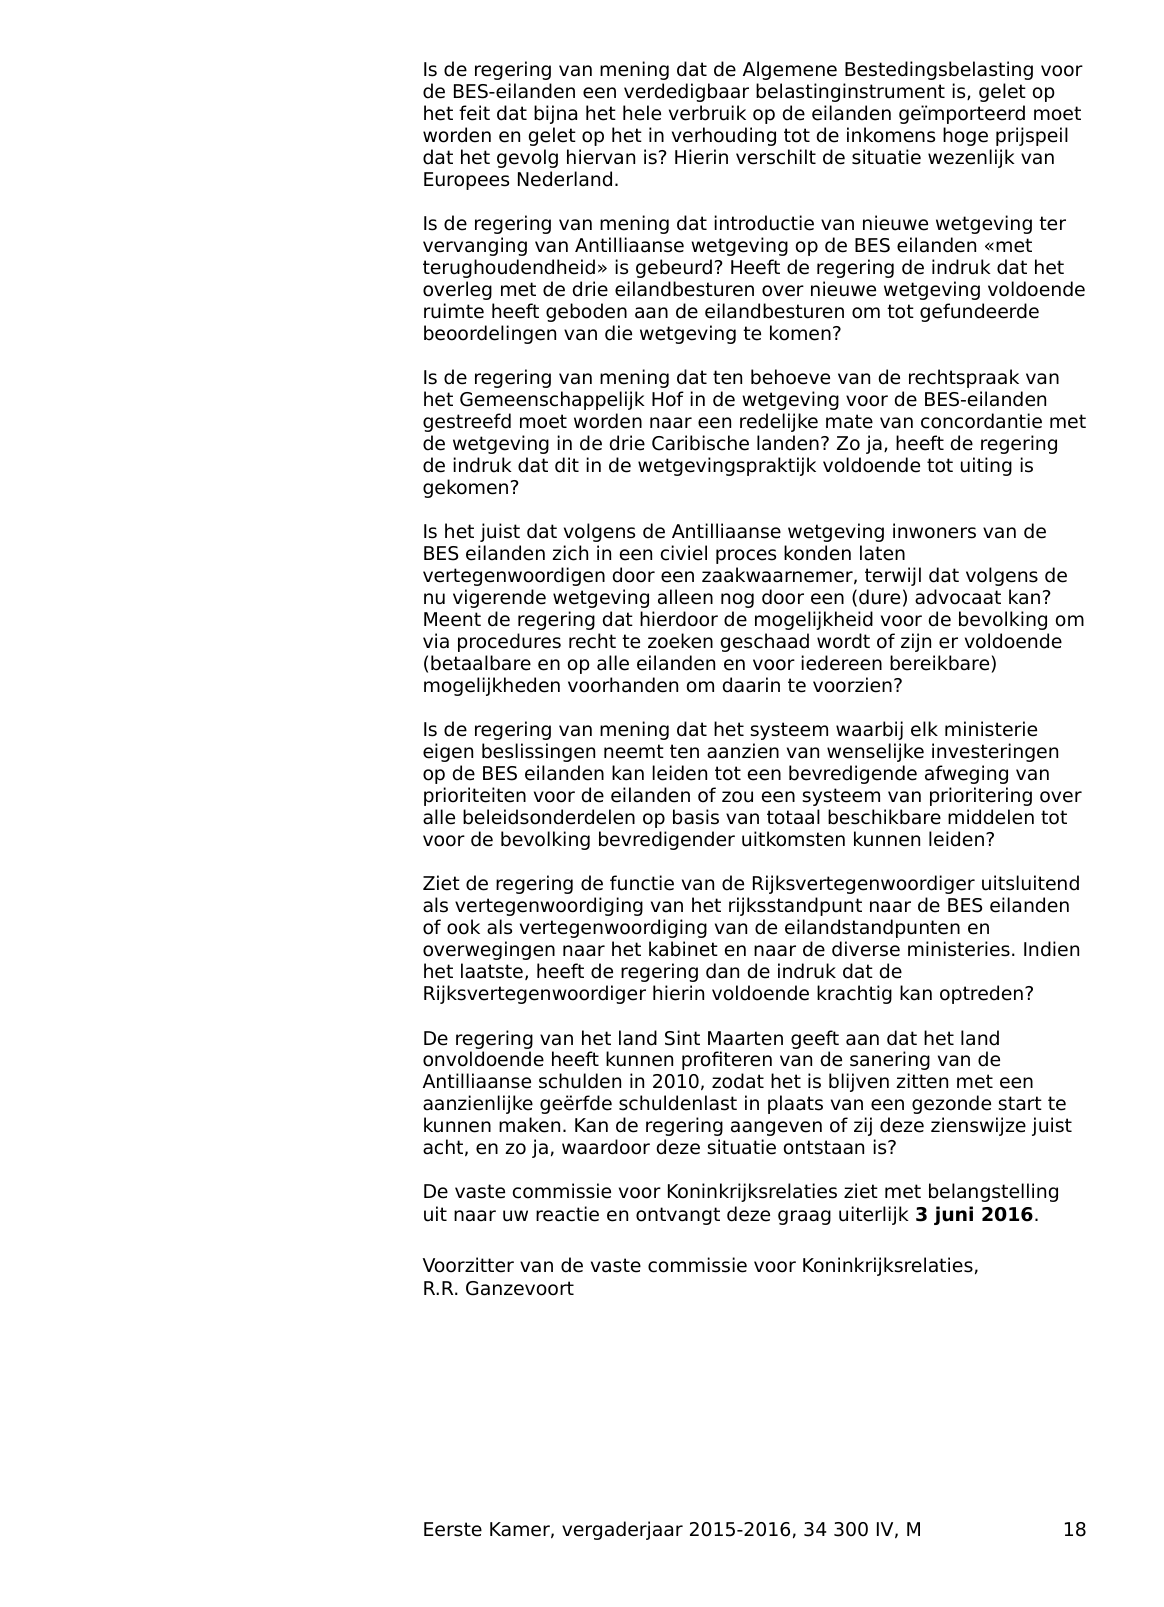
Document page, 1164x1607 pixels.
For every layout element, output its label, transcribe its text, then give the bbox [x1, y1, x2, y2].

text Is de regering van mening dat introductie van nieuwe wetgeving ter vervanging van Antilliaanse wetgeving op de BES eilanden «met terughoudendheid» is gebeurd? Heeft de regering de indruk dat het overleg met de drie eilandbesturen over nieuwe wetgeving voldoende ruimte heeft geboden aan de eilandbesturen om tot gefundeerde beoordelingen van die wetgeving te komen? [422, 213, 1087, 345]
text Ziet de regering de functie van de Rijksvertegenwoordiger uitsluitend als vertegenwoordiging van het rijksstandpunt naar de BES eilanden of ook als vertegenwoordiging van de eilandstandpunten en overwegingen naar het kabinet en naar de diverse ministeries. Indien het laatste, heeft de regering dan de indruk dat de Rijksvertegenwoordiger hierin voldoende krachtig kan optreden? [422, 873, 1087, 1005]
text Is de regering van mening dat het systeem waarbij elk ministerie eigen beslissingen neemt ten aanzien van wenselijke investeringen op de BES eilanden kan leiden tot een bevredigende afweging van prioriteiten voor de eilanden of zou een systeem van prioritering over alle beleidsonderdelen op basis van totaal beschikbare middelen tot voor de bevolking bevredigender uitkomsten kunnen leiden? [422, 719, 1087, 851]
text De regering van het land Sint Maarten geeft aan dat het land onvoldoende heeft kunnen profiteren van de sanering van de Antilliaanse schulden in 2010, zodat het is blijven zitten met een aanzienlijke geërfde schuldenlast in plaats van een gezonde start te kunnen maken. Kan de regering aangeven of zij deze zienswijze juist acht, en zo ja, waardoor deze situatie ontstaan is? [422, 1027, 1087, 1159]
text Is het juist dat volgens de Antilliaanse wetgeving inwoners van de BES eilanden zich in een civiel proces konden laten vertegenwoordigen door een zaakwaarnemer, terwijl dat volgens de nu vigerende wetgeving alleen nog door een (dure) advocaat kan? Meent de regering dat hierdoor de mogelijkheid voor de bevolking om via procedures recht te zoeken geschaad wordt of zijn er voldoende (betaalbare en op alle eilanden en voor iedereen bereikbare) mogelijkheden voorhanden om daarin te voorzien? [422, 521, 1087, 697]
text Is de regering van mening dat ten behoeve van de rechtspraak van het Gemeenschappelijk Hof in de wetgeving voor de BES-eilanden gestreefd moet worden naar een redelijke mate van concordantie met de wetgeving in de drie Caribische landen? Zo ja, heeft de regering de indruk dat dit in de wetgevingspraktijk voldoende tot uiting is gekomen? [422, 367, 1087, 499]
text Is de regering van mening dat de Algemene Bestedingsbelasting voor de BES-eilanden een verdedigbaar belastinginstrument is, gelet op het feit dat bijna het hele verbruik op de eilanden geïmporteerd moet worden en gelet op het in verhouding tot de inkomens hoge prijspeil dat het gevolg hiervan is? Hierin verschilt de situatie wezenlijk van Europees Nederland. [422, 59, 1087, 191]
text Voorzitter van de vaste commissie voor Koninkrijksrelaties, R.R. Ganzevoort [422, 1255, 1087, 1299]
text De vaste commissie voor Koninkrijksrelaties ziet met belangstelling uit naar uw reactie en ontvangt deze graag uiterlijk 3 juni 2016. [422, 1181, 1087, 1225]
